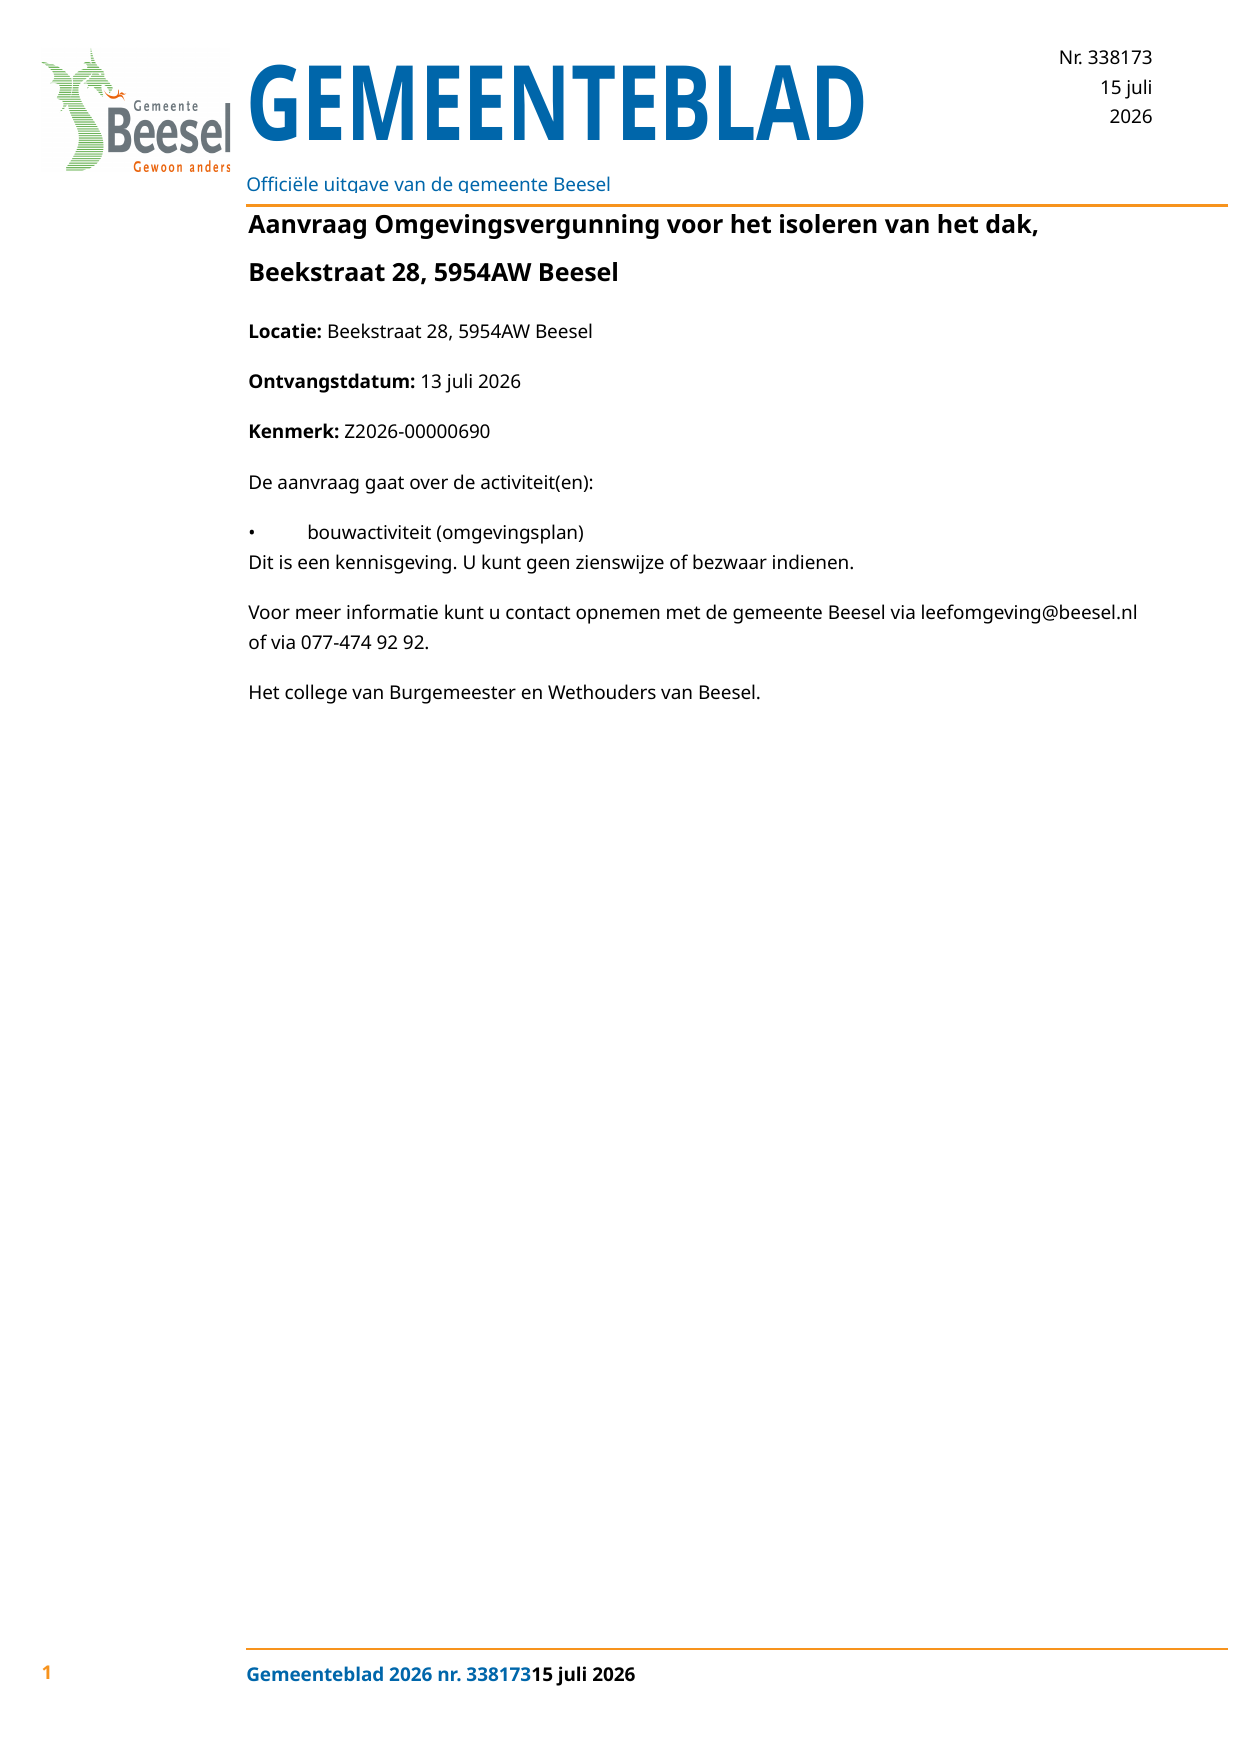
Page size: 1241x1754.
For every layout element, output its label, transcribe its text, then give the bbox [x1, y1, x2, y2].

picture [41, 47, 231, 172]
text Ontvangstdatum: 13 juli 2026 [248, 368, 1152, 394]
text Aanvraag Omgevingsvergunning voor het isoleren van het dak, Beekstraat 28, 5954AW Beesel [248, 207, 1152, 288]
text Dit is een kennisgeving. U kunt geen zienswijze of bezwaar indienen. [248, 549, 1152, 575]
text Locatie: Beekstraat 28, 5954AW Beesel [248, 318, 1152, 344]
list bouwactiviteit (omgevingsplan) [248, 519, 1152, 545]
text Kenmerk: Z2026-00000690 [248, 419, 1152, 444]
text Het college van Burgemeester en Wethouders van Beesel. [248, 679, 1152, 705]
text De aanvraag gaat over de activiteit(en): [248, 469, 1152, 495]
text Voor meer informatie kunt u contact opnemen met de gemeente Beesel via leefomgeving@beesel.nl of via 077-474 92 92. [248, 599, 1152, 655]
